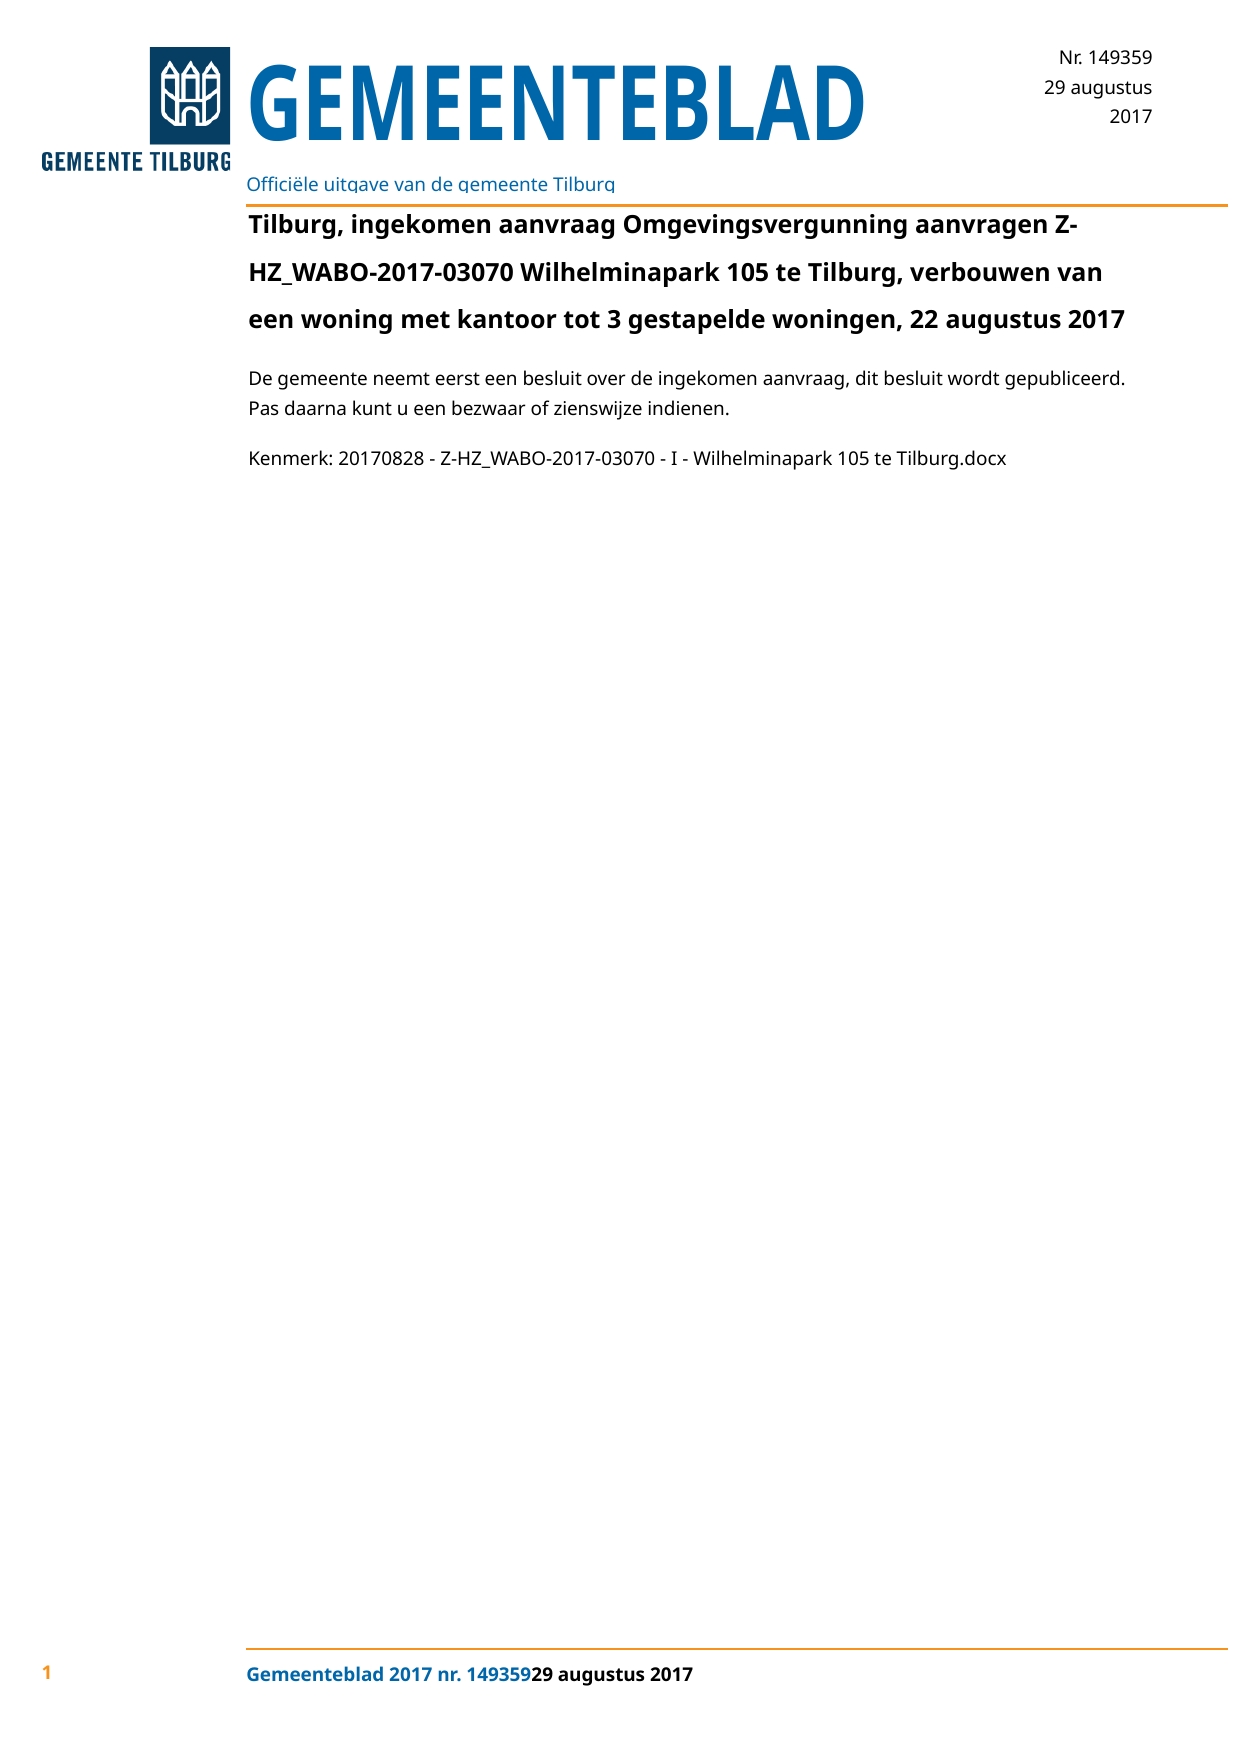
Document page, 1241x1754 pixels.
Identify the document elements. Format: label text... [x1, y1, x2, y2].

text Tilburg, ingekomen aanvraag Omgevingsvergunning aanvragen Z-HZ_WABO-2017-03070 Wilhelminapark 105 te Tilburg, verbouwen van een woning met kantoor tot 3 gestapelde woningen, 22 augustus 2017 [248, 207, 1152, 336]
text Kenmerk: 20170828 - Z-HZ_WABO-2017-03070 - I - Wilhelminapark 105 te Tilburg.docx [248, 446, 1152, 471]
picture [41, 47, 231, 172]
text De gemeente neemt eerst een besluit over de ingekomen aanvraag, dit besluit wordt gepubliceerd. Pas daarna kunt u een bezwaar of zienswijze indienen. [248, 366, 1152, 421]
